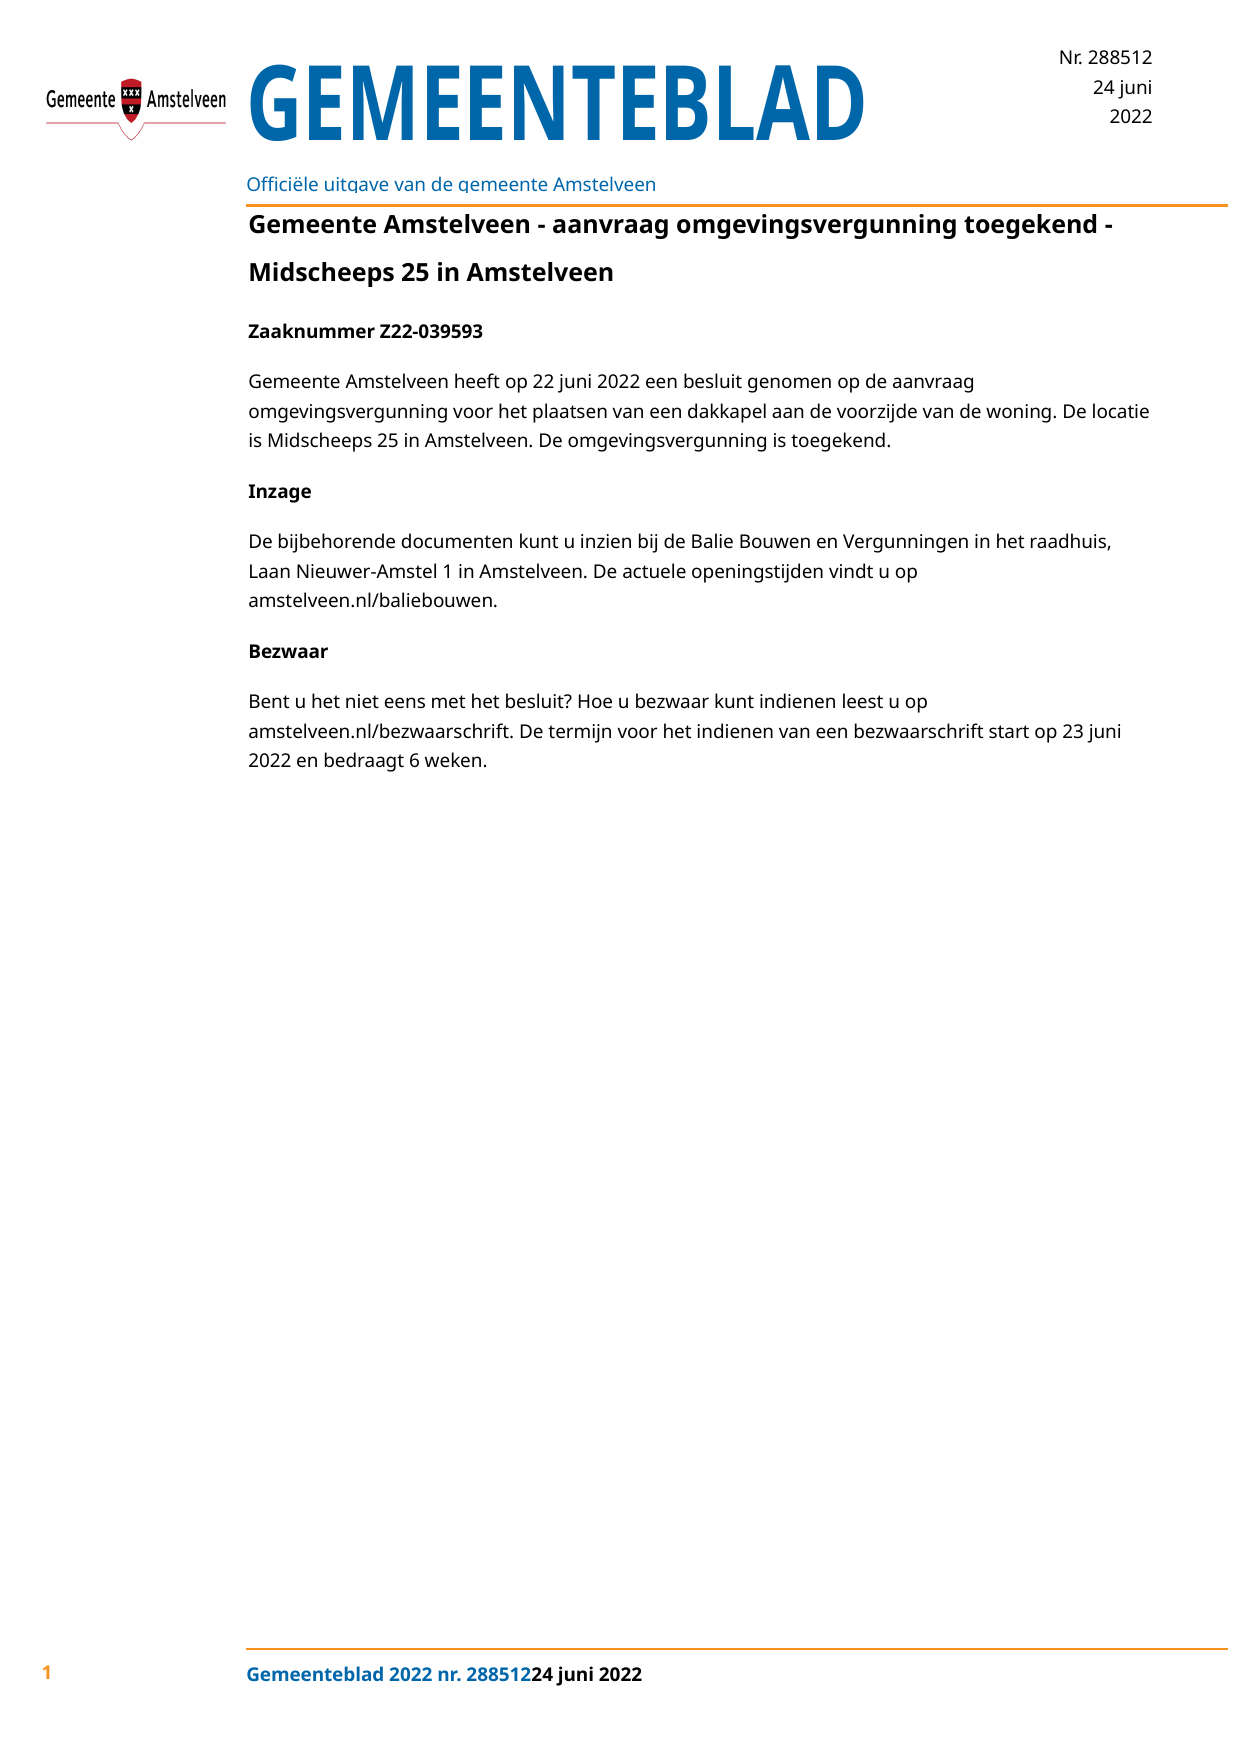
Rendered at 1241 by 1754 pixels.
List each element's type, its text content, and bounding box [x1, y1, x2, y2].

text Zaaknummer Z22-039593 [248, 318, 1152, 344]
text Bent u het niet eens met het besluit? Hoe u bezwaar kunt indienen leest u op amstelveen.nl/bezwaarschrift. De termijn voor het indienen van een bezwaarschrift start op 23 juni 2022 en bedraagt 6 weken. [248, 688, 1152, 773]
text Bezwaar [248, 638, 1152, 664]
text Inzage [248, 478, 1152, 504]
picture [41, 47, 231, 172]
text Gemeente Amstelveen heeft op 22 juni 2022 een besluit genomen op de aanvraag omgevingsvergunning voor het plaatsen van een dakkapel aan de voorzijde van de woning. De locatie is Midscheeps 25 in Amstelveen. De omgevingsvergunning is toegekend. [248, 368, 1152, 453]
text Gemeente Amstelveen - aanvraag omgevingsvergunning toegekend - Midscheeps 25 in Amstelveen [248, 207, 1152, 288]
text De bijbehorende documenten kunt u inzien bij de Balie Bouwen en Vergunningen in het raadhuis, Laan Nieuwer-Amstel 1 in Amstelveen. De actuele openingstijden vindt u op amstelveen.nl/baliebouwen. [248, 528, 1152, 613]
